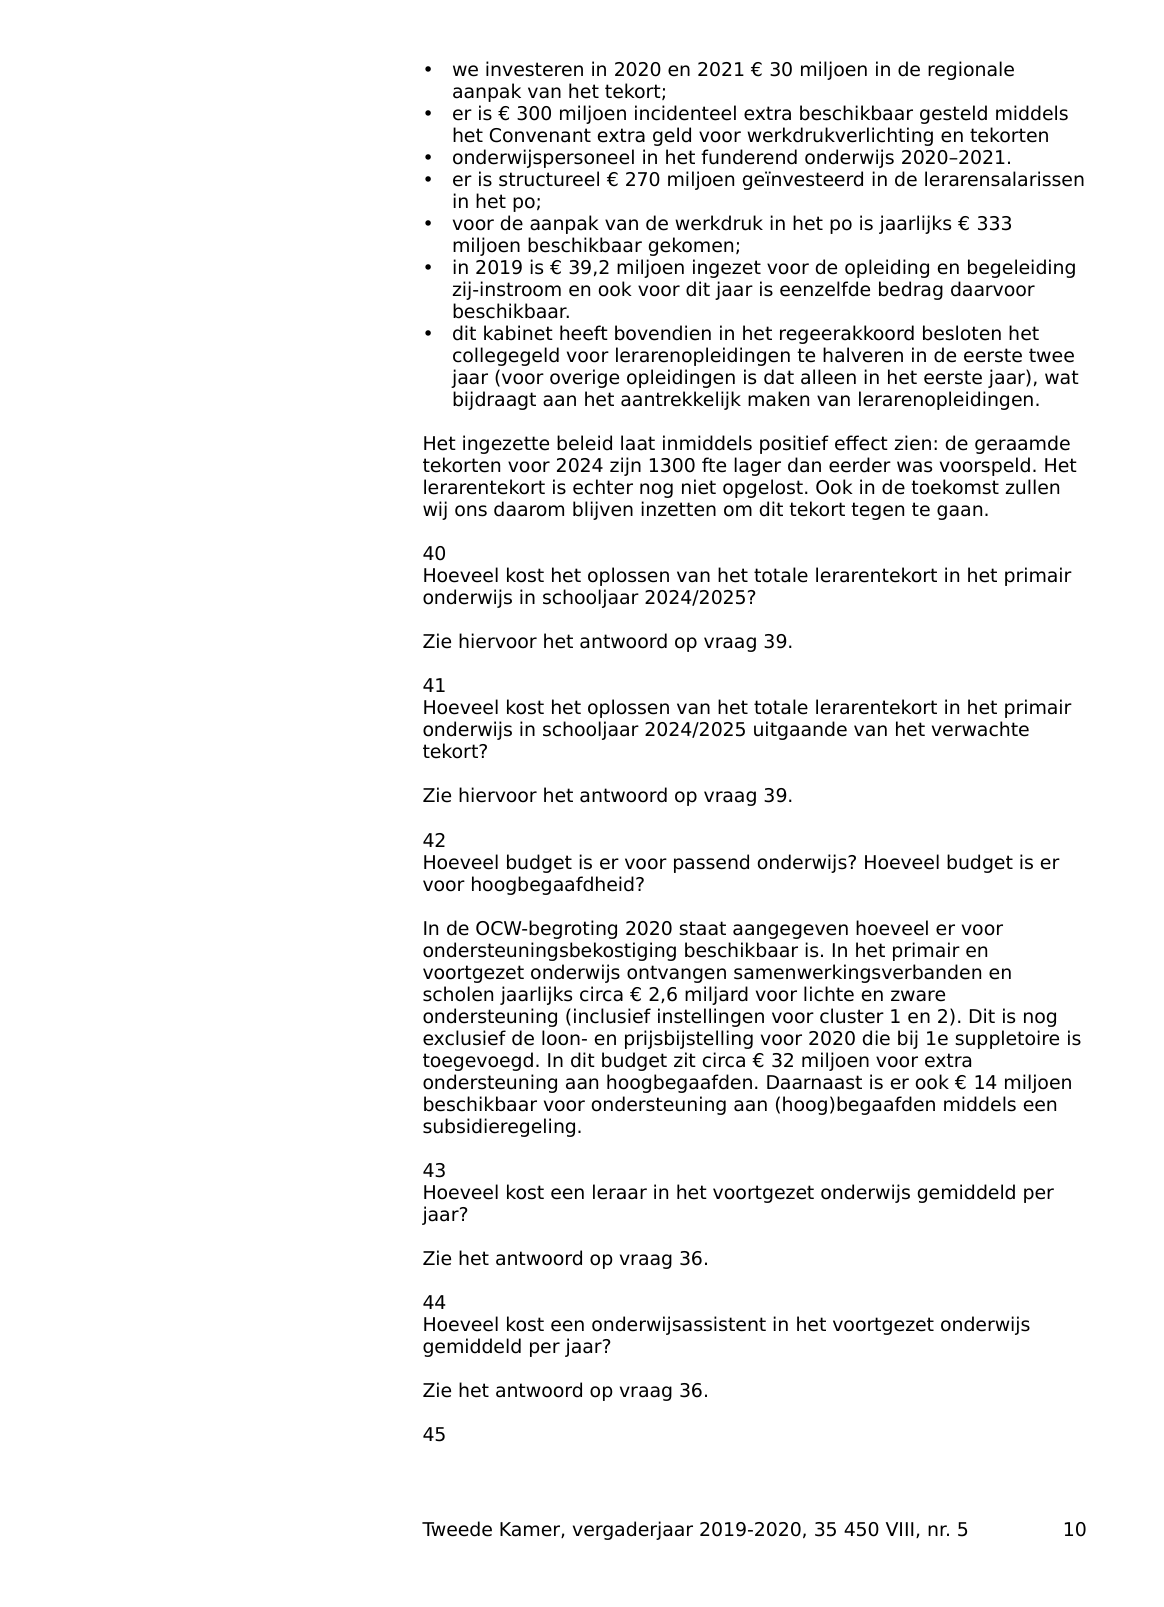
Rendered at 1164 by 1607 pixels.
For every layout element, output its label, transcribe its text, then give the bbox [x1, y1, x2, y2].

text • onderwijspersoneel in het funderend onderwijs 2020–2021. [422, 147, 1087, 169]
text Zie hiervoor het antwoord op vraag 39. [422, 631, 1087, 653]
text • er is € 300 miljoen incidenteel extra beschikbaar gesteld middels het Convenant extra geld voor werkdrukverlichting en tekorten [422, 103, 1087, 147]
text Zie hiervoor het antwoord op vraag 39. [422, 785, 1087, 807]
text Hoeveel kost een onderwijsassistent in het voortgezet onderwijs gemiddeld per jaar? [422, 1314, 1087, 1358]
text 40 [422, 543, 1087, 565]
text • er is structureel € 270 miljoen geïnvesteerd in de lerarensalarissen in het po; [422, 169, 1087, 213]
text Zie het antwoord op vraag 36. [422, 1248, 1087, 1270]
text 45 [422, 1424, 1087, 1446]
text Zie het antwoord op vraag 36. [422, 1380, 1087, 1402]
text 41 [422, 675, 1087, 697]
text • voor de aanpak van de werkdruk in het po is jaarlijks € 333 miljoen beschikbaar gekomen; [422, 213, 1087, 257]
text 43 [422, 1160, 1087, 1182]
text Hoeveel kost het oplossen van het totale lerarentekort in het primair onderwijs in schooljaar 2024/2025 uitgaande van het verwachte tekort? [422, 697, 1087, 763]
text • dit kabinet heeft bovendien in het regeerakkoord besloten het collegegeld voor lerarenopleidingen te halveren in de eerste twee jaar (voor overige opleidingen is dat alleen in het eerste jaar), wat bijdraagt aan het aantrekkelijk maken van lerarenopleidingen. [422, 323, 1087, 411]
text Hoeveel kost het oplossen van het totale lerarentekort in het primair onderwijs in schooljaar 2024/2025? [422, 565, 1087, 609]
text • in 2019 is € 39,2 miljoen ingezet voor de opleiding en begeleiding zij-instroom en ook voor dit jaar is eenzelfde bedrag daarvoor beschikbaar. [422, 257, 1087, 323]
text Hoeveel budget is er voor passend onderwijs? Hoeveel budget is er voor hoogbegaafdheid? [422, 852, 1087, 896]
text • we investeren in 2020 en 2021 € 30 miljoen in de regionale aanpak van het tekort; [422, 59, 1087, 103]
text Hoeveel kost een leraar in het voortgezet onderwijs gemiddeld per jaar? [422, 1182, 1087, 1226]
text 44 [422, 1292, 1087, 1314]
text Het ingezette beleid laat inmiddels positief effect zien: de geraamde tekorten voor 2024 zijn 1300 fte lager dan eerder was voorspeld. Het lerarentekort is echter nog niet opgelost. Ook in de toekomst zullen wij ons daarom blijven inzetten om dit tekort tegen te gaan. [422, 433, 1087, 521]
text In de OCW-begroting 2020 staat aangegeven hoeveel er voor ondersteuningsbekostiging beschikbaar is. In het primair en voortgezet onderwijs ontvangen samenwerkingsverbanden en scholen jaarlijks circa € 2,6 miljard voor lichte en zware ondersteuning (inclusief instellingen voor cluster 1 en 2). Dit is nog exclusief de loon- en prijsbijstelling voor 2020 die bij 1e suppletoire is toegevoegd. In dit budget zit circa € 32 miljoen voor extra ondersteuning aan hoogbegaafden. Daarnaast is er ook € 14 miljoen beschikbaar voor ondersteuning aan (hoog)begaafden middels een subsidieregeling. [422, 918, 1087, 1137]
text 42 [422, 829, 1087, 852]
